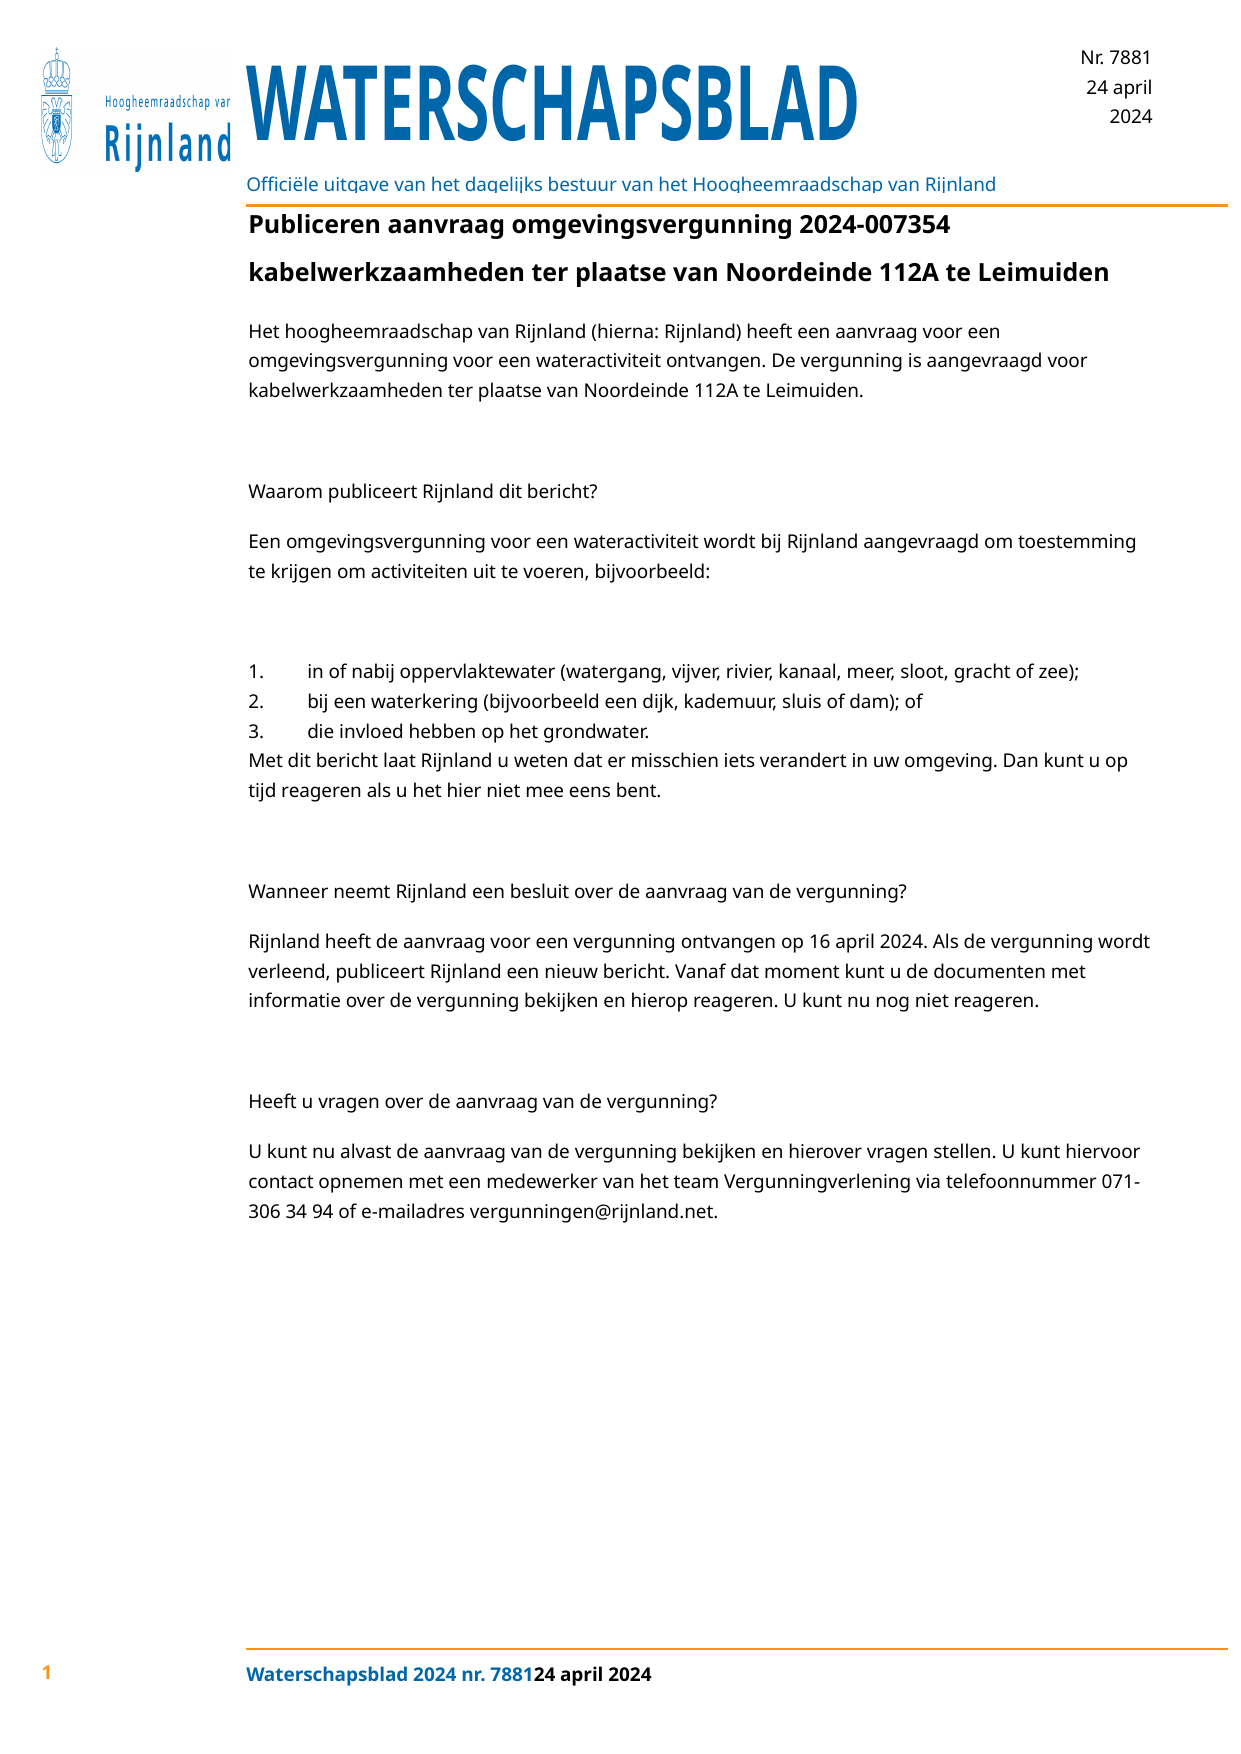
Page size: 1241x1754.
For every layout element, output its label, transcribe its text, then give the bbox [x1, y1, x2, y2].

list bij een waterkering (bijvoorbeeld een dijk, kademuur, sluis of dam); of [248, 688, 1152, 714]
text Waarom publiceert Rijnland dit bericht? [248, 478, 1152, 504]
text Het hoogheemraadschap van Rijnland (hierna: Rijnland) heeft een aanvraag voor een omgevingsvergunning voor een wateractiviteit ontvangen. De vergunning is aangevraagd voor kabelwerkzaamheden ter plaatse van Noordeinde 112A te Leimuiden. [248, 318, 1152, 403]
text U kunt nu alvast de aanvraag van de vergunning bekijken en hierover vragen stellen. U kunt hiervoor contact opnemen met een medewerker van het team Vergunningverlening via telefoonnummer 071-306 34 94 of e-mailadres vergunningen@rijnland.net. [248, 1139, 1152, 1224]
text Een omgevingsvergunning voor een wateractiviteit wordt bij Rijnland aangevraagd om toestemming te krijgen om activiteiten uit te voeren, bijvoorbeeld: [248, 528, 1152, 584]
text Wanneer neemt Rijnland een besluit over de aanvraag van de vergunning? [248, 878, 1152, 904]
text Rijnland heeft de aanvraag voor een vergunning ontvangen op 16 april 2024. Als de vergunning wordt verleend, publiceert Rijnland een nieuw bericht. Vanaf dat moment kunt u de documenten met informatie over de vergunning bekijken en hierop reageren. U kunt nu nog niet reageren. [248, 928, 1152, 1013]
text Heeft u vragen over de aanvraag van de vergunning? [248, 1088, 1152, 1114]
text Met dit bericht laat Rijnland u weten dat er misschien iets verandert in uw omgeving. Dan kunt u op tijd reageren als u het hier niet mee eens bent. [248, 747, 1152, 803]
picture [41, 47, 231, 172]
text Publiceren aanvraag omgevingsvergunning 2024-007354 kabelwerkzaamheden ter plaatse van Noordeinde 112A te Leimuiden [248, 207, 1152, 288]
list die invloed hebben op het grondwater. [248, 718, 1152, 744]
list in of nabij oppervlaktewater (watergang, vijver, rivier, kanaal, meer, sloot, gracht of zee); [248, 659, 1152, 684]
